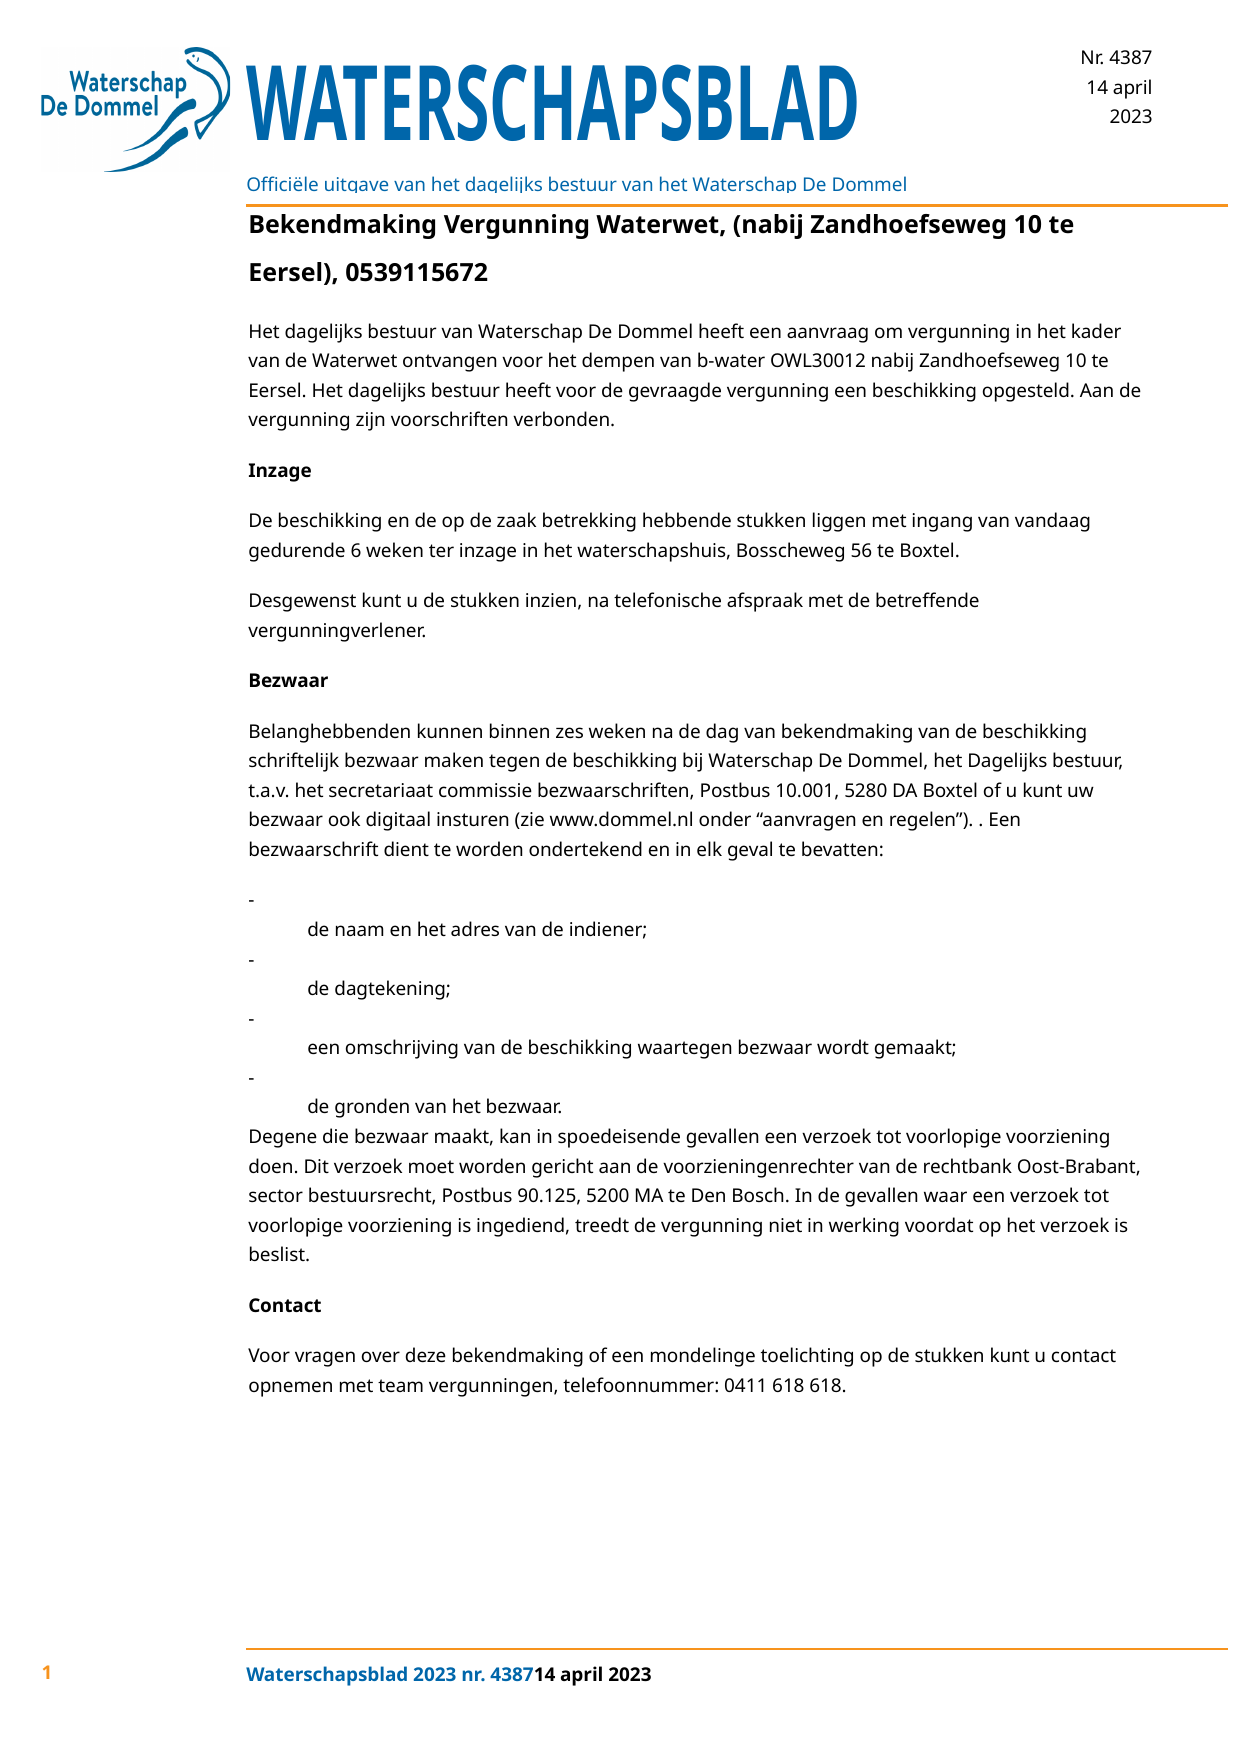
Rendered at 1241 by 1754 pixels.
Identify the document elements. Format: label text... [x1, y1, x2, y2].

text Bezwaar [248, 667, 1152, 693]
list een omschrijving van de beschikking waartegen bezwaar wordt gemaakt; [248, 1034, 1152, 1060]
text Het dagelijks bestuur van Waterschap De Dommel heeft een aanvraag om vergunning in het kader van de Waterwet ontvangen voor het dempen van b-water OWL30012 nabij Zandhoefseweg 10 te Eersel. Het dagelijks bestuur heeft voor de gevraagde vergunning een beschikking opgesteld. Aan de vergunning zijn voorschriften verbonden. [248, 318, 1152, 432]
list de dagtekening; [248, 975, 1152, 1001]
picture [198, 118, 210, 131]
text Degene die bezwaar maakt, kan in spoedeisende gevallen een verzoek tot voorlopige voorziening doen. Dit verzoek moet worden gericht aan de voorzieningenrechter van de rechtbank Oost-Brabant, sector bestuursrecht, Postbus 90.125, 5200 MA te Den Bosch. In de gevallen waar een verzoek tot voorlopige voorziening is ingediend, treedt de vergunning niet in werking voordat op het verzoek is beslist. [248, 1123, 1152, 1267]
text Contact [248, 1292, 1152, 1318]
text Desgewenst kunt u de stukken inzien, na telefonische afspraak met de betreffende vergunningverlener. [248, 587, 1152, 643]
list de gronden van het bezwaar. [248, 1094, 1152, 1119]
text Inzage [248, 457, 1152, 483]
picture [41, 47, 231, 172]
text Belanghebbenden kunnen binnen zes weken na de dag van bekendmaking van de beschikking schriftelijk bezwaar maken tegen de beschikking bij Waterschap De Dommel, het Dagelijks bestuur, t.a.v. het secretariaat commissie bezwaarschriften, Postbus 10.001, 5280 DA Boxtel of u kunt uw bezwaar ook digitaal insturen (zie www.dommel.nl onder “aanvragen en regelen”). . Een bezwaarschrift dient te worden ondertekend en in elk geval te bevatten: [248, 718, 1152, 862]
text De beschikking en de op de zaak betrekking hebbende stukken liggen met ingang van vandaag gedurende 6 weken ter inzage in het waterschapshuis, Bosscheweg 56 te Boxtel. [248, 507, 1152, 563]
picture [204, 47, 231, 76]
text Voor vragen over deze bekendmaking of een mondelinge toelichting op de stukken kunt u contact opnemen met team vergunningen, telefoonnummer: 0411 618 618. [248, 1342, 1152, 1398]
picture [45, 99, 51, 111]
text Bekendmaking Vergunning Waterwet, (nabij Zandhoefseweg 10 te Eersel), 0539115672 [248, 207, 1152, 288]
list de naam en het adres van de indiener; [248, 916, 1152, 942]
